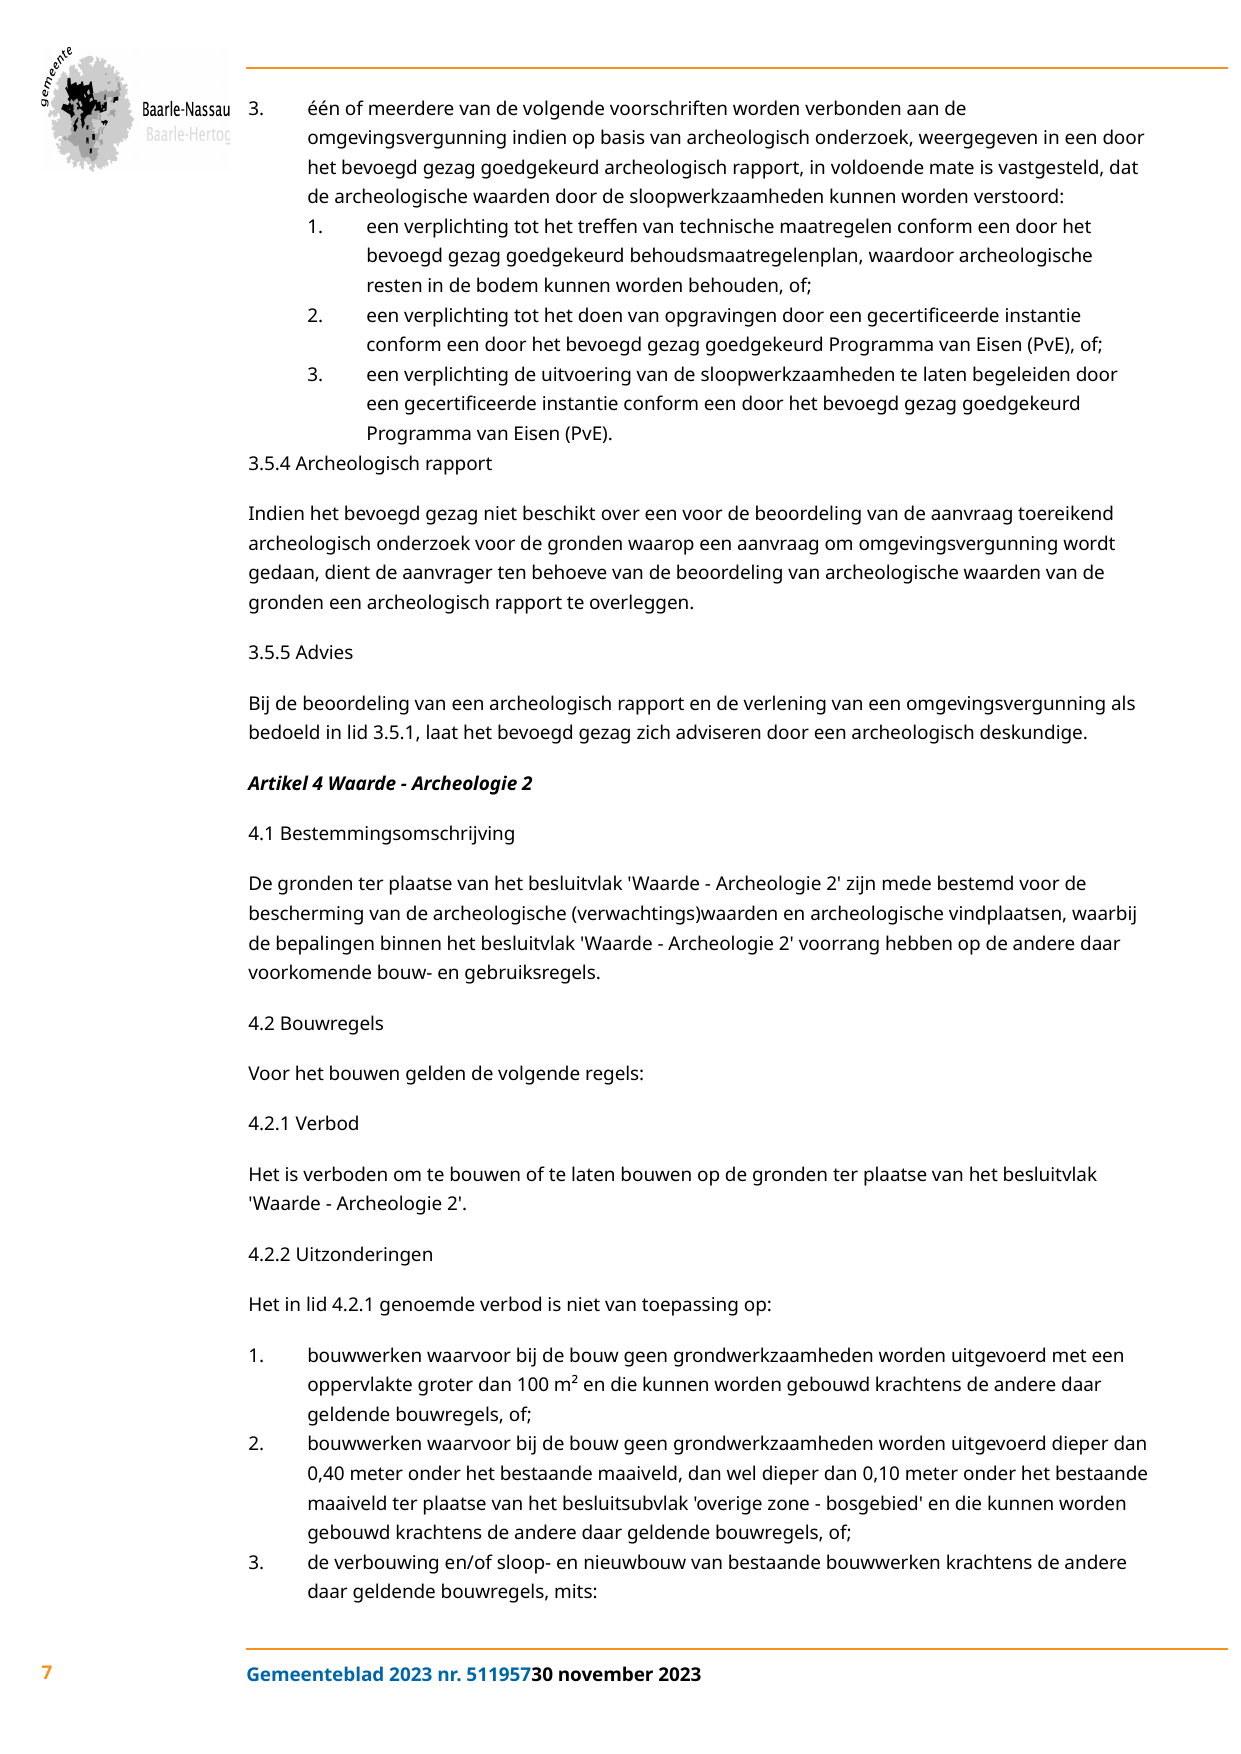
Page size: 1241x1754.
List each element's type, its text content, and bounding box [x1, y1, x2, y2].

list de verbouwing en/of sloop- en nieuwbouw van bestaande bouwwerken krachtens de andere daar geldende bouwregels, mits: [248, 1549, 1152, 1604]
text Indien het bevoegd gezag niet beschikt over een voor de beoordeling van de aanvraag toereikend archeologisch onderzoek voor de gronden waarop een aanvraag om omgevingsvergunning wordt gedaan, dient de aanvrager ten behoeve van de beoordeling van archeologische waarden van de gronden een archeologisch rapport te overleggen. [248, 500, 1152, 615]
text 4.1 Bestemmingsomschrijving [248, 820, 1152, 846]
list een verplichting de uitvoering van de sloopwerkzaamheden te laten begeleiden door een gecertificeerde instantie conform een door het bevoegd gezag goedgekeurd Programma van Eisen (PvE). [307, 361, 1152, 446]
list bouwwerken waarvoor bij de bouw geen grondwerkzaamheden worden uitgevoerd met een oppervlakte groter dan 100 m² en die kunnen worden gebouwd krachtens de andere daar geldende bouwregels, of; [248, 1342, 1152, 1427]
list een verplichting tot het doen van opgravingen door een gecertificeerde instantie conform een door het bevoegd gezag goedgekeurd Programma van Eisen (PvE), of; [307, 302, 1152, 357]
text Artikel 4 Waarde - Archeologie 2 [248, 770, 1152, 796]
list een verplichting tot het treffen van technische maatregelen conform een door het bevoegd gezag goedgekeurd behoudsmaatregelenplan, waardoor archeologische resten in de bodem kunnen worden behouden, of; [307, 213, 1152, 298]
text 3.5.5 Advies [248, 639, 1152, 665]
text Voor het bouwen gelden de volgende regels: [248, 1060, 1152, 1086]
text De gronden ter plaatse van het besluitvlak 'Waarde - Archeologie 2' zijn mede bestemd voor de bescherming van de archeologische (verwachtings)waarden en archeologische vindplaatsen, waarbij de bepalingen binnen het besluitvlak 'Waarde - Archeologie 2' voorrang hebben op de andere daar voorkomende bouw- en gebruiksregels. [248, 871, 1152, 985]
list één of meerdere van de volgende voorschriften worden verbonden aan de omgevingsvergunning indien op basis van archeologisch onderzoek, weergegeven in een door het bevoegd gezag goedgekeurd archeologisch rapport, in voldoende mate is vastgesteld, dat de archeologische waarden door de sloopwerkzaamheden kunnen worden verstoord: [248, 95, 1152, 209]
text 3.5.4 Archeologisch rapport [248, 450, 1152, 476]
text Bij de beoordeling van een archeologisch rapport en de verlening van een omgevingsvergunning als bedoeld in lid 3.5.1, laat het bevoegd gezag zich adviseren door een archeologisch deskundige. [248, 690, 1152, 745]
text 4.2 Bouwregels [248, 1010, 1152, 1036]
text 4.2.2 Uitzonderingen [248, 1241, 1152, 1267]
list bouwwerken waarvoor bij de bouw geen grondwerkzaamheden worden uitgevoerd dieper dan 0,40 meter onder het bestaande maaiveld, dan wel dieper dan 0,10 meter onder het bestaande maaiveld ter plaatse van het besluitsubvlak 'overige zone - bosgebied' en die kunnen worden gebouwd krachtens de andere daar geldende bouwregels, of; [248, 1431, 1152, 1545]
text Het is verboden om te bouwen of te laten bouwen op de gronden ter plaatse van het besluitvlak 'Waarde - Archeologie 2'. [248, 1161, 1152, 1216]
picture [41, 47, 231, 172]
text Het in lid 4.2.1 genoemde verbod is niet van toepassing op: [248, 1291, 1152, 1317]
text 4.2.1 Verbod [248, 1111, 1152, 1136]
